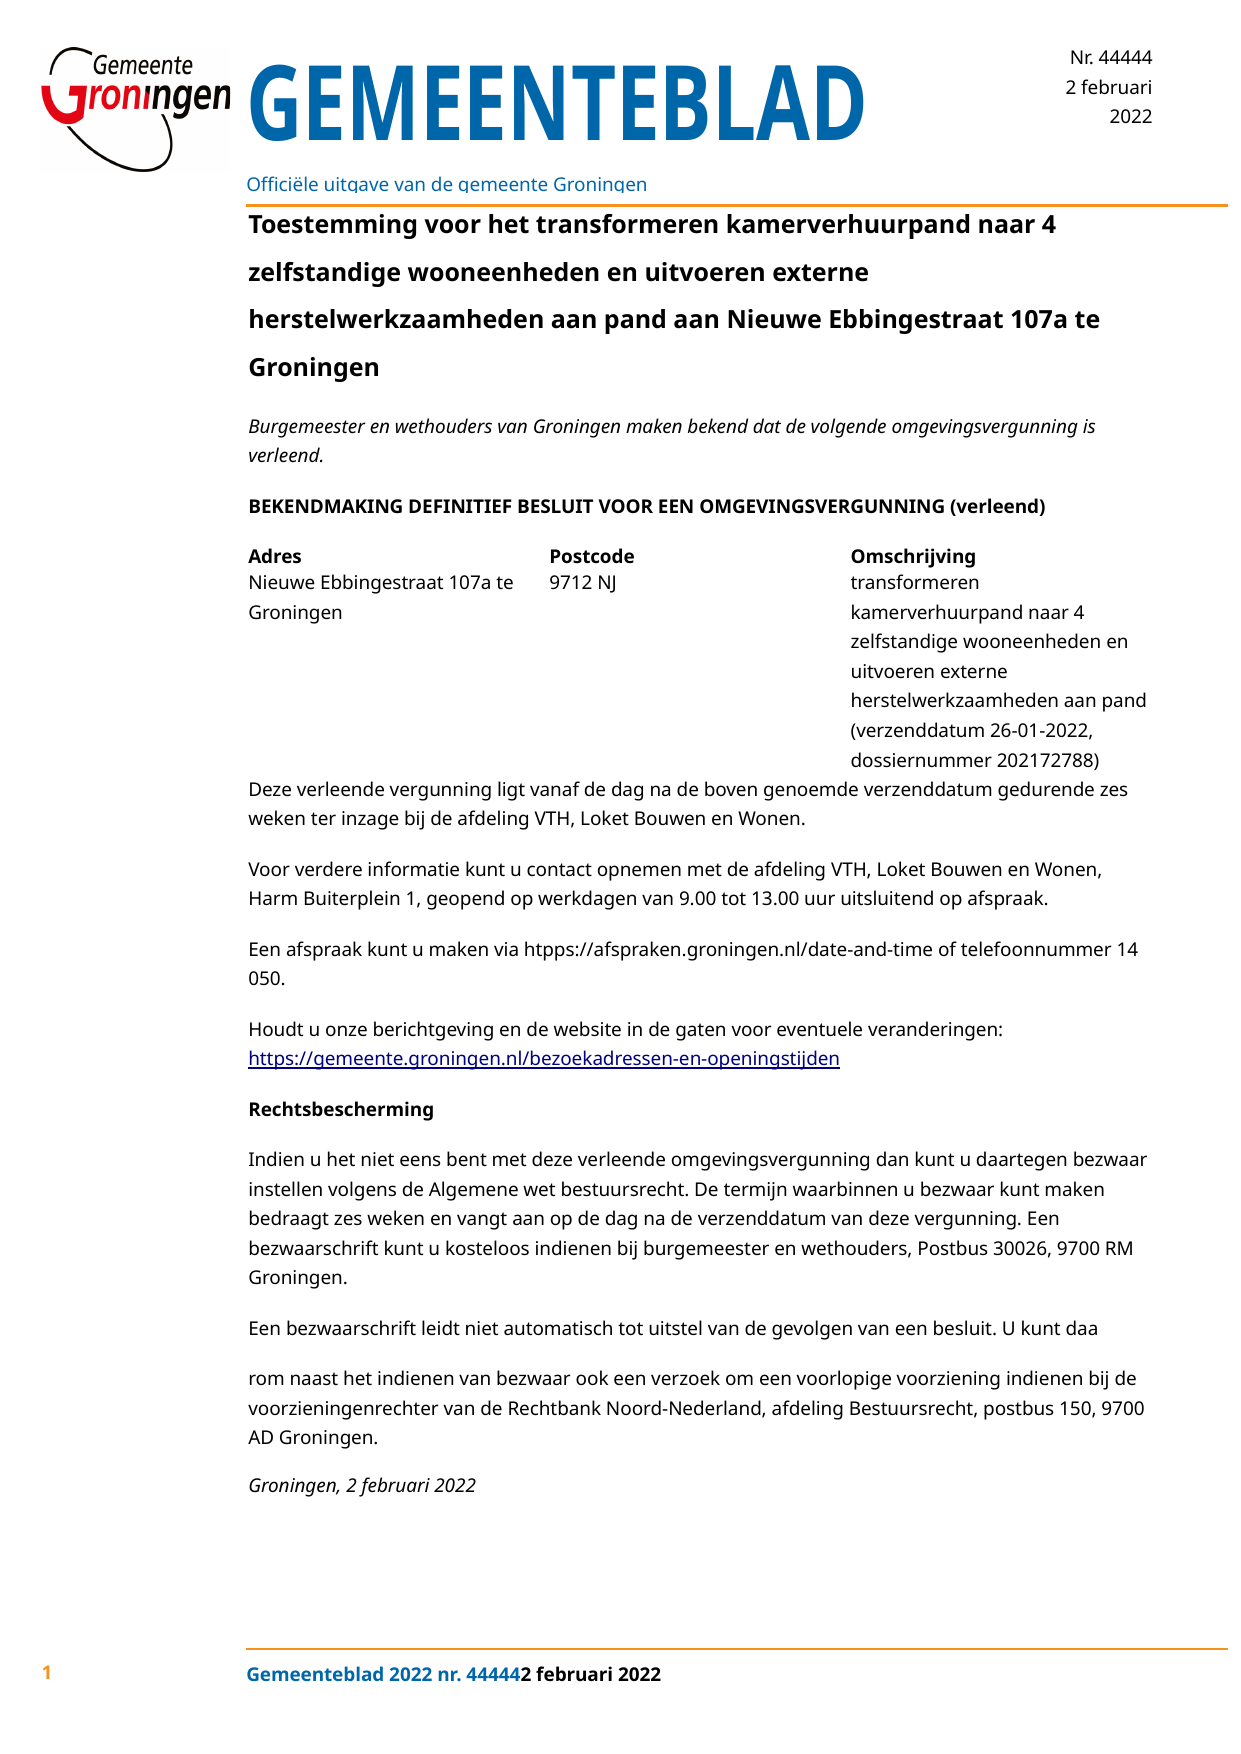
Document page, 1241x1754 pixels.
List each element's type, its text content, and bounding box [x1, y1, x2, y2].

text BEKENDMAKING DEFINITIEF BESLUIT VOOR EEN OMGEVINGSVERGUNNING (verleend) [248, 493, 1152, 519]
text Voor verdere informatie kunt u contact opnemen met de afdeling VTH, Loket Bouwen en Wonen, Harm Buiterplein 1, geopend op werkdagen van 9.00 tot 13.00 uur uitsluitend op afspraak. [248, 856, 1152, 911]
table_header Adres [248, 544, 549, 569]
text Een afspraak kunt u maken via htpps://afspraken.groningen.nl/date-and-time of telefoonnummer 14 050. [248, 936, 1152, 991]
text Deze verleende vergunning ligt vanaf de dag na de boven genoemde verzenddatum gedurende zes weken ter inzage bij de afdeling VTH, Loket Bouwen en Wonen. [248, 776, 1152, 831]
table_cell Nieuwe Ebbingestraat 107a te Groningen [248, 569, 549, 773]
text rom naast het indienen van bezwaar ook een verzoek om een voorlopige voorziening indienen bij de voorzieningenrechter van de Rechtbank Noord-Nederland, afdeling Bestuursrecht, postbus 150, 9700 AD Groningen. [248, 1365, 1152, 1450]
text Groningen, 2 februari 2022 [248, 1472, 1152, 1498]
table_cell 9712 NJ [549, 569, 850, 773]
text Houdt u onze berichtgeving en de website in de gaten voor eventuele veranderingen: https://gemeente.groningen.nl/bezoekadressen-en-openingstijden [248, 1016, 1152, 1071]
text Rechtsbescherming [248, 1096, 1152, 1122]
table_header Omschrijving [850, 544, 1152, 569]
text Toestemming voor het transformeren kamerverhuurpand naar 4 zelfstandige wooneenheden en uitvoeren externe herstelwerkzaamheden aan pand aan Nieuwe Ebbingestraat 107a te Groningen [248, 207, 1152, 384]
text Een bezwaarschrift leidt niet automatisch tot uitstel van de gevolgen van een besluit. U kunt daa [248, 1315, 1152, 1341]
text Indien u het niet eens bent met deze verleende omgevingsvergunning dan kunt u daartegen bezwaar instellen volgens de Algemene wet bestuursrecht. De termijn waarbinnen u bezwaar kunt maken bedraagt zes weken en vangt aan op de dag na de verzenddatum van deze vergunning. Een bezwaarschrift kunt u kosteloos indienen bij burgemeester en wethouders, Postbus 30026, 9700 RM Groningen. [248, 1146, 1152, 1290]
table_header Postcode [549, 544, 850, 569]
text Burgemeester en wethouders van Groningen maken bekend dat de volgende omgevingsvergunning is verleend. [248, 413, 1152, 468]
picture [41, 47, 231, 172]
table_cell transformeren kamerverhuurpand naar 4 zelfstandige wooneenheden en uitvoeren externe herstelwerkzaamheden aan pand (verzenddatum 26-01-2022, dossiernummer 202172788) [850, 569, 1152, 773]
